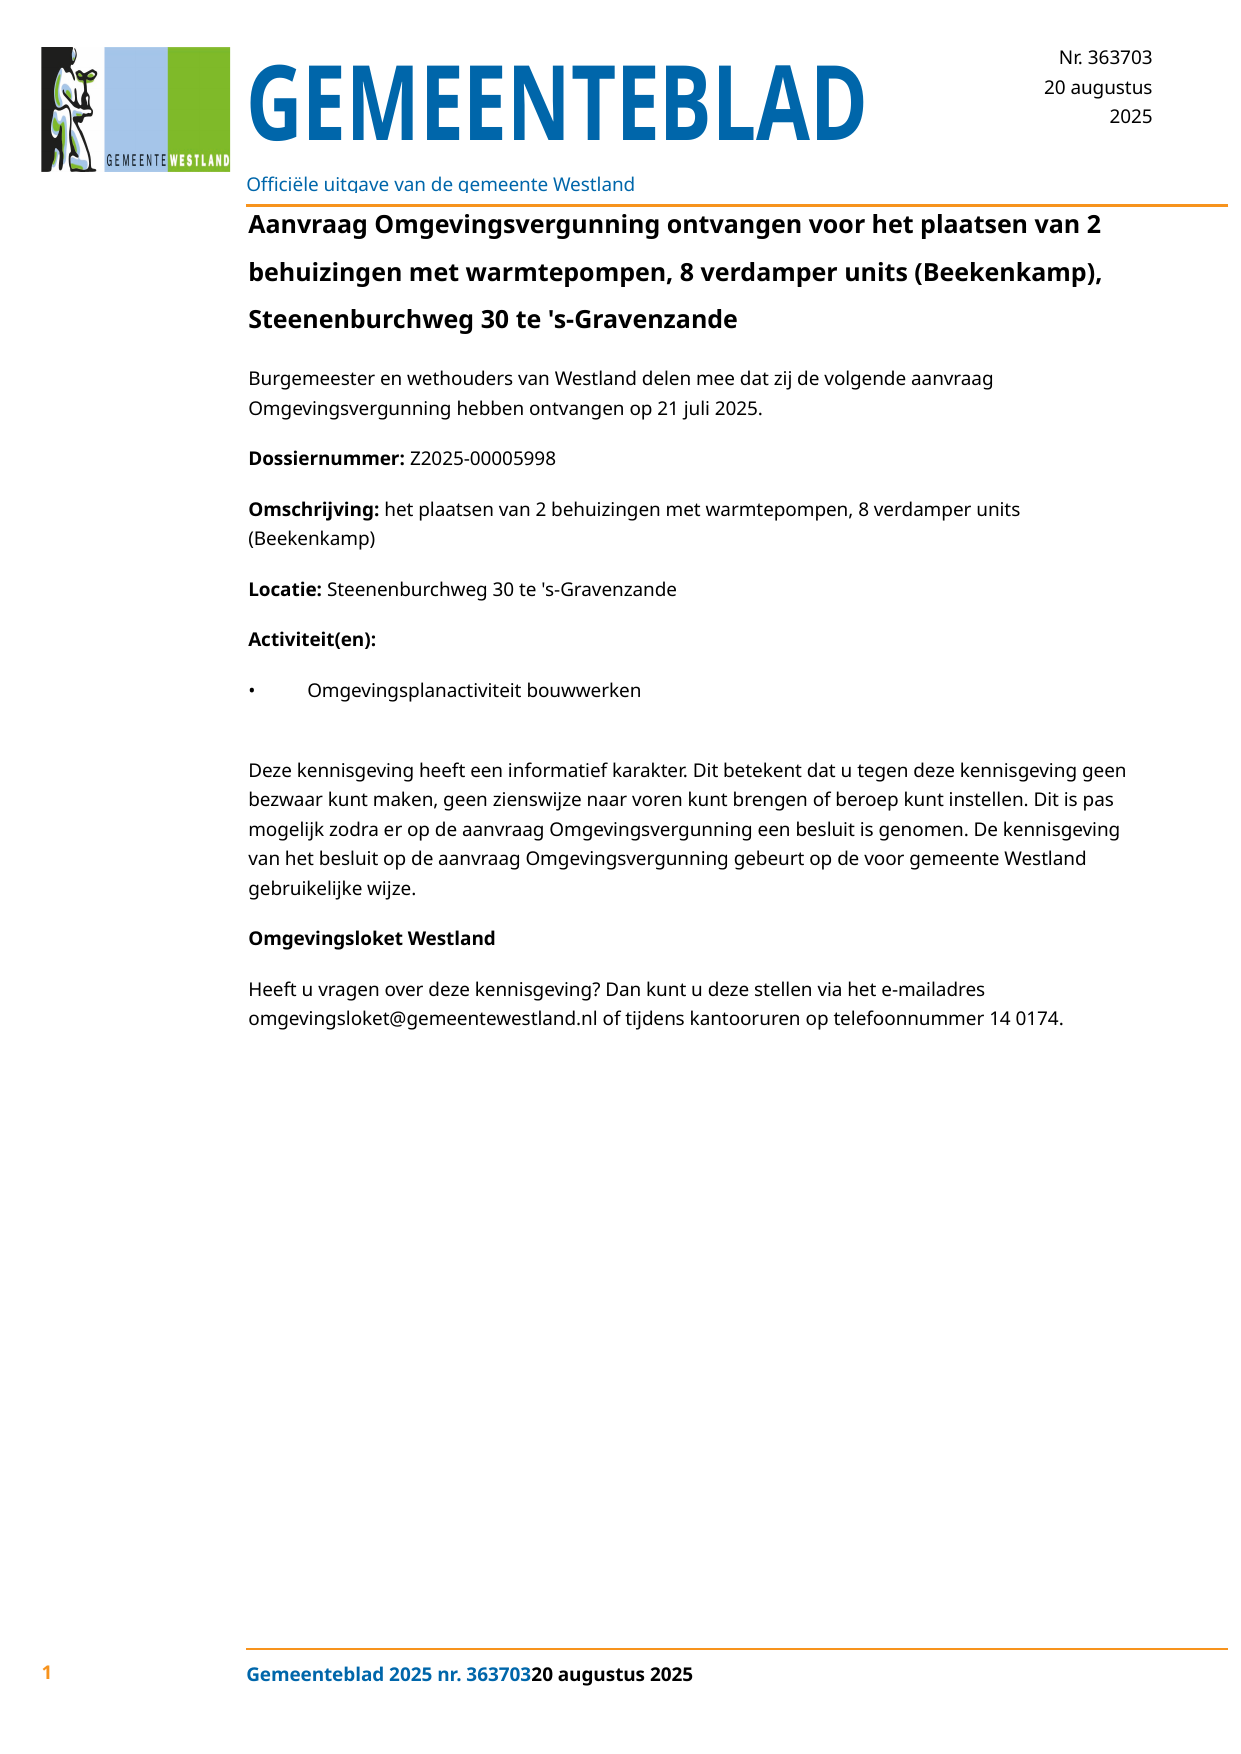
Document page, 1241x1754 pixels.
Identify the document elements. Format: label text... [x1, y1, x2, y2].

list Omgevingsplanactiviteit bouwwerken [248, 677, 1152, 702]
text Locatie: Steenenburchweg 30 te 's-Gravenzande [248, 576, 1152, 602]
text Omschrijving: het plaatsen van 2 behuizingen met warmtepompen, 8 verdamper units (Beekenkamp) [248, 496, 1152, 551]
text Dossiernummer: Z2025-00005998 [248, 446, 1152, 471]
text Heeft u vragen over deze kennisgeving? Dan kunt u deze stellen via het e-mailadres omgevingsloket@gemeentewestland.nl of tijdens kantooruren op telefoonnummer 14 0174. [248, 976, 1152, 1031]
text Burgemeester en wethouders van Westland delen mee dat zij de volgende aanvraag Omgevingsvergunning hebben ontvangen op 21 juli 2025. [248, 366, 1152, 421]
text Omgevingsloket Westland [248, 926, 1152, 951]
text Activiteit(en): [248, 626, 1152, 652]
text Deze kennisgeving heeft een informatief karakter. Dit betekent dat u tegen deze kennisgeving geen bezwaar kunt maken, geen zienswijze naar voren kunt brengen of beroep kunt instellen. Dit is pas mogelijk zodra er op de aanvraag Omgevingsvergunning een besluit is genomen. De kennisgeving van het besluit op de aanvraag Omgevingsvergunning gebeurt op de voor gemeente Westland gebruikelijke wijze. [248, 757, 1152, 901]
text Aanvraag Omgevingsvergunning ontvangen voor het plaatsen van 2 behuizingen met warmtepompen, 8 verdamper units (Beekenkamp), Steenenburchweg 30 te 's-Gravenzande [248, 207, 1152, 336]
picture [41, 47, 231, 172]
